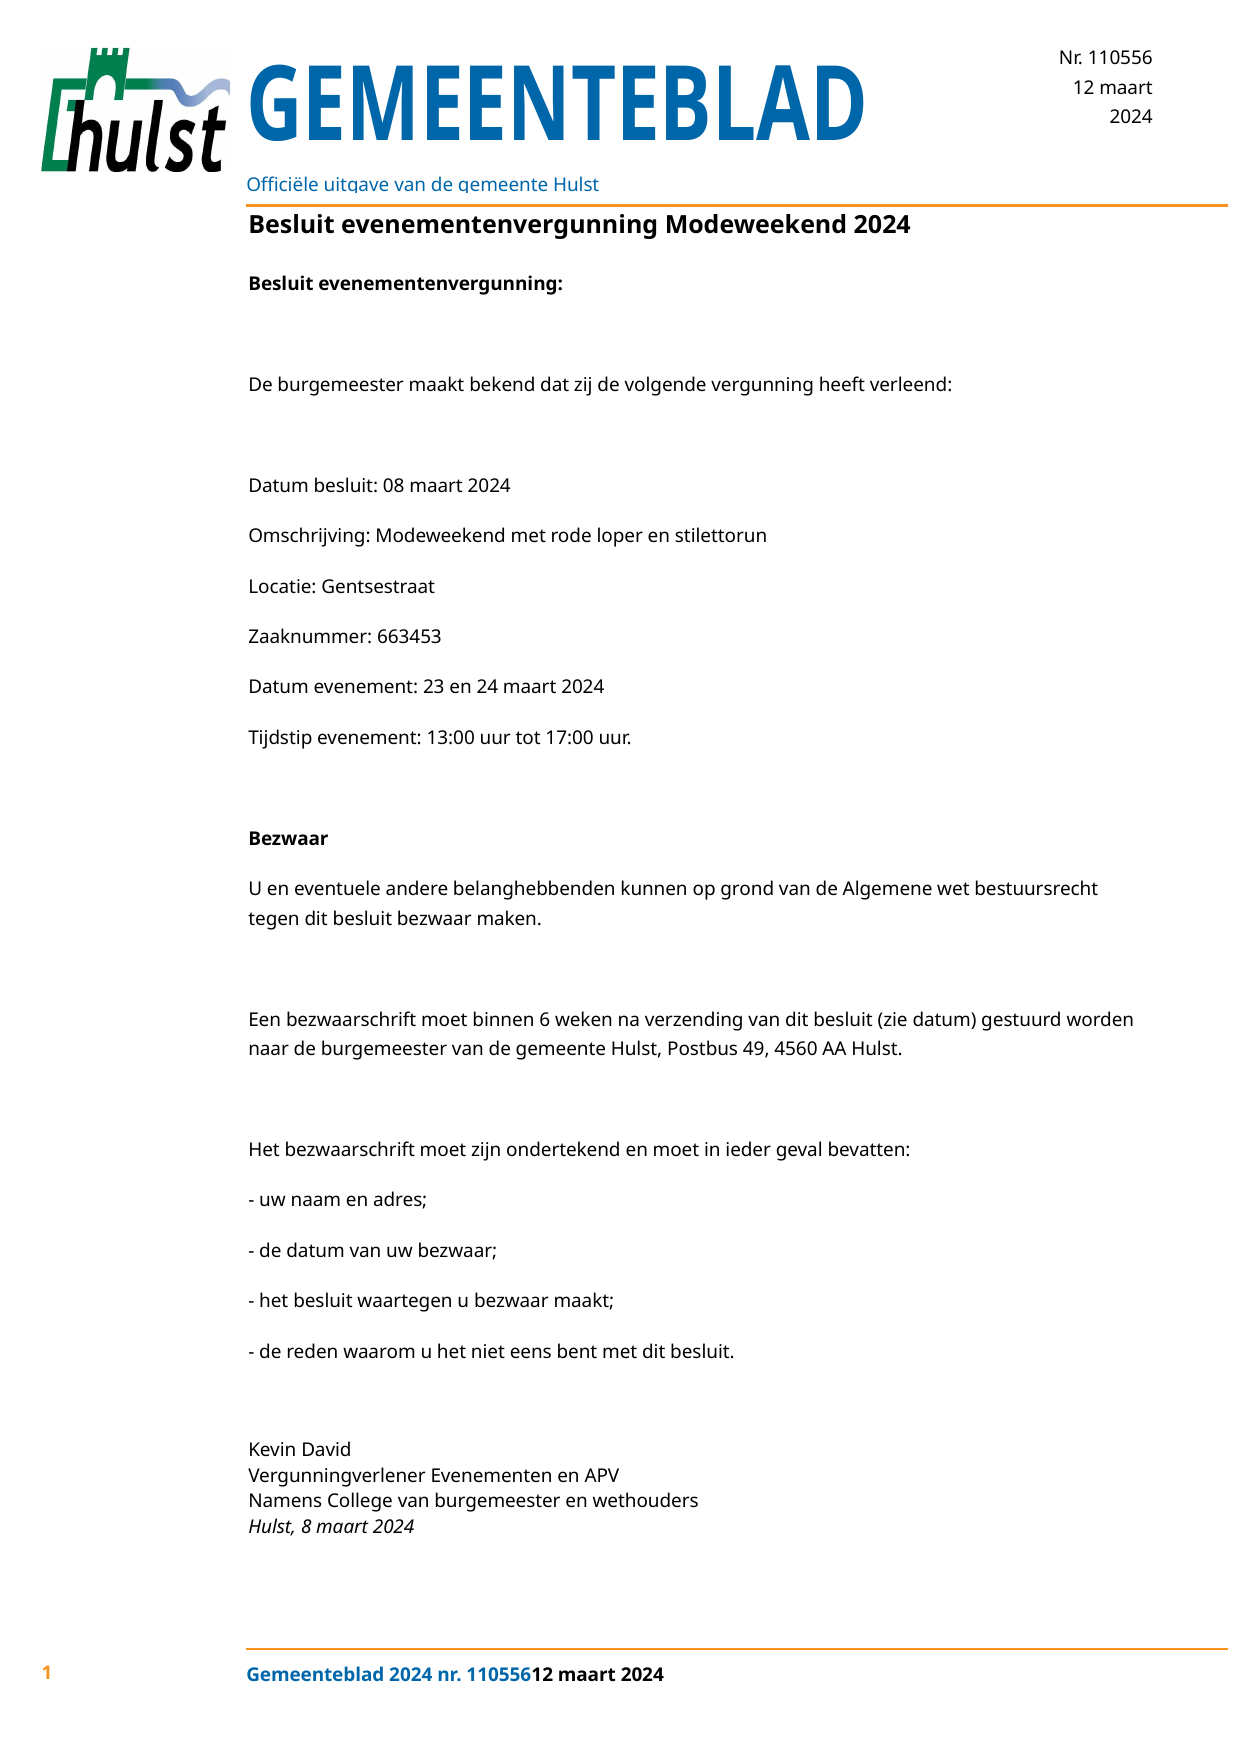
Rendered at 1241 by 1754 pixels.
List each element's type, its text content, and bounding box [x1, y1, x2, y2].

text Kevin David [248, 1436, 1152, 1462]
text De burgemeester maakt bekend dat zij de volgende vergunning heeft verleend: [248, 371, 1152, 397]
text - de datum van uw bezwaar; [248, 1237, 1152, 1263]
text U en eventuele andere belanghebbenden kunnen op grond van de Algemene wet bestuursrecht tegen dit besluit bezwaar maken. [248, 875, 1152, 931]
text Het bezwaarschrift moet zijn ondertekend en moet in ieder geval bevatten: [248, 1136, 1152, 1162]
text Omschrijving: Modeweekend met rode loper en stilettorun [248, 522, 1152, 548]
picture [41, 47, 231, 172]
text Besluit evenementenvergunning: [248, 270, 1152, 296]
text - de reden waarom u het niet eens bent met dit besluit. [248, 1338, 1152, 1363]
text Een bezwaarschrift moet binnen 6 weken na verzending van dit besluit (zie datum) gestuurd worden naar de burgemeester van de gemeente Hulst, Postbus 49, 4560 AA Hulst. [248, 1006, 1152, 1061]
text Bezwaar [248, 825, 1152, 851]
text Locatie: Gentsestraat [248, 573, 1152, 598]
text Namens College van burgemeester en wethouders [248, 1487, 1152, 1513]
text Zaaknummer: 663453 [248, 623, 1152, 649]
text - uw naam en adres; [248, 1187, 1152, 1212]
text Vergunningverlener Evenementen en APV [248, 1462, 1152, 1487]
text Datum besluit: 08 maart 2024 [248, 472, 1152, 498]
text Hulst, 8 maart 2024 [248, 1513, 1152, 1539]
text - het besluit waartegen u bezwaar maakt; [248, 1287, 1152, 1313]
text Besluit evenementenvergunning Modeweekend 2024 [248, 207, 1152, 241]
text Datum evenement: 23 en 24 maart 2024 [248, 674, 1152, 699]
text Tijdstip evenement: 13:00 uur tot 17:00 uur. [248, 724, 1152, 750]
